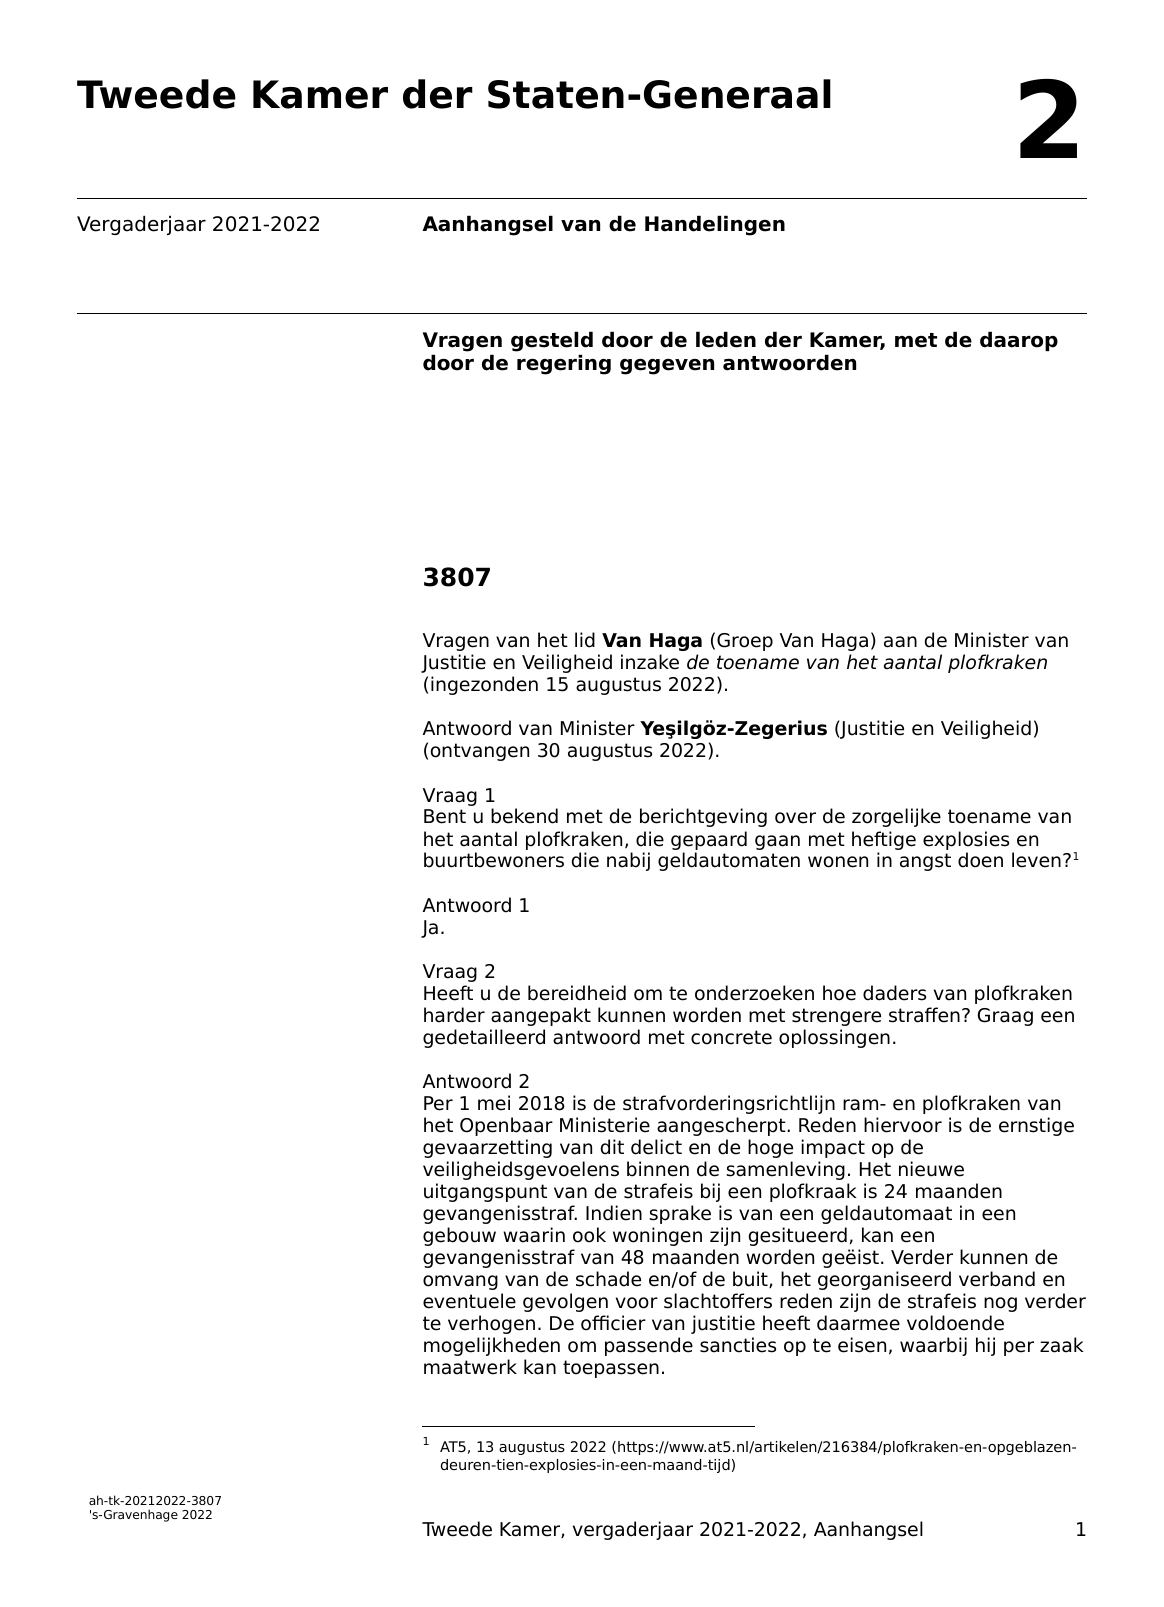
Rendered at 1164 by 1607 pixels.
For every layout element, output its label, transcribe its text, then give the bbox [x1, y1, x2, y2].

table_cell [77, 314, 422, 375]
text Antwoord van Minister Yeşilgöz-Zegerius (Justitie en Veiligheid) (ontvangen 30 augustus 2022). [422, 718, 1087, 762]
table_header Tweede Kamer der Staten-Generaal [77, 59, 886, 198]
text Antwoord 2 [422, 1071, 1087, 1093]
table_cell Vergaderjaar 2021-2022 [77, 199, 422, 313]
text Per 1 mei 2018 is de strafvorderingsrichtlijn ram- en plofkraken van het Openbaar Ministerie aangescherpt. Reden hiervoor is de ernstige gevaarzetting van dit delict en de hoge impact op de veiligheidsgevoelens binnen de samenleving. Het nieuwe uitgangspunt van de strafeis bij een plofkraak is 24 maanden gevangenisstraf. Indien sprake is van een geldautomaat in een gebouw waarin ook woningen zijn gesitueerd, kan een gevangenisstraf van 48 maanden worden geëist. Verder kunnen de omvang van de schade en/of de buit, het georganiseerd verband en eventuele gevolgen voor slachtoffers reden zijn de strafeis nog verder te verhogen. De officier van justitie heeft daarmee voldoende mogelijkheden om passende sancties op te eisen, waarbij hij per zaak maatwerk kan toepassen. [422, 1093, 1087, 1378]
text Ja. [422, 917, 1087, 938]
text Vraag 2 [422, 961, 1087, 983]
table_header 2 [886, 59, 1087, 198]
text Vraag 1 [422, 784, 1087, 806]
table_cell Aanhangsel van de Handelingen [422, 199, 1087, 313]
text 3807 [422, 563, 1087, 592]
text Vragen van het lid Van Haga (Groep Van Haga) aan de Minister van Justitie en Veiligheid inzake de toename van het aantal plofkraken (ingezonden 15 augustus 2022). [422, 630, 1087, 696]
text ah-tk-20212022-3807 [88, 1494, 323, 1508]
text 's-Gravenhage 2022 [88, 1508, 323, 1522]
table_cell Vragen gesteld door de leden der Kamer, met de daarop door de regering gegeven antwoorden [422, 314, 1087, 375]
text AT5, 13 augustus 2022 (https://www.at5.nl/artikelen/216384/plofkraken-en-opgeblazen-deuren-tien-explosies-in-een-maand-tijd) [422, 1435, 1087, 1474]
text Antwoord 1 [422, 894, 1087, 917]
text Heeft u de bereidheid om te onderzoeken hoe daders van plofkraken harder aangepakt kunnen worden met strengere straffen? Graag een gedetailleerd antwoord met concrete oplossingen. [422, 983, 1087, 1049]
text Bent u bekend met de berichtgeving over de zorgelijke toename van het aantal plofkraken, die gepaard gaan met heftige explosies en buurtbewoners die nabij geldautomaten wonen in angst doen leven? [422, 806, 1087, 872]
